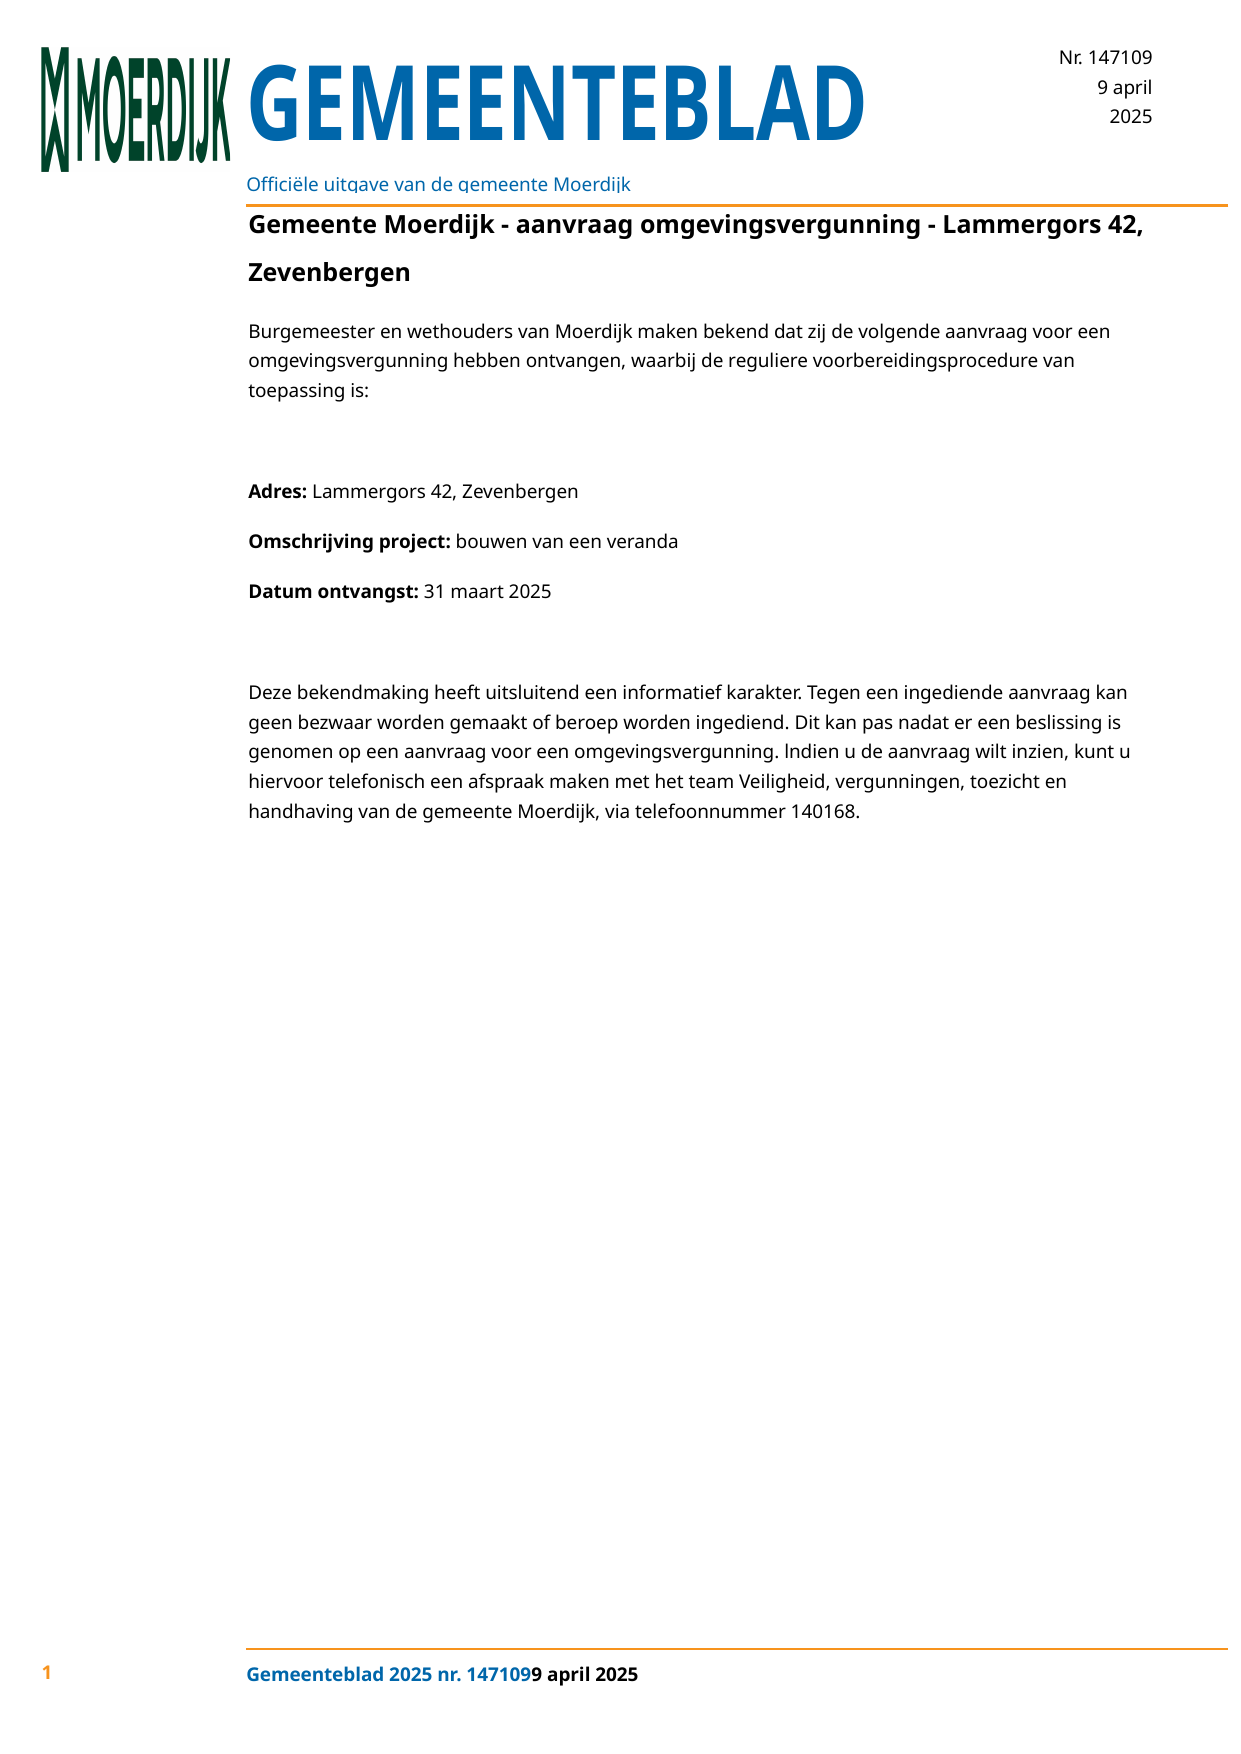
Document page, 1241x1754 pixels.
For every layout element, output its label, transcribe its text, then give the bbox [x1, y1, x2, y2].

text Datum ontvangst: 31 maart 2025 [248, 579, 1152, 604]
text Adres: Lammergors 42, Zevenbergen [248, 478, 1152, 504]
text Omschrijving project: bouwen van een veranda [248, 528, 1152, 554]
text Deze bekendmaking heeft uitsluitend een informatief karakter. Tegen een ingediende aanvraag kan geen bezwaar worden gemaakt of beroep worden ingediend. Dit kan pas nadat er een beslissing is genomen op een aanvraag voor een omgevingsvergunning. lndien u de aanvraag wilt inzien, kunt u hiervoor telefonisch een afspraak maken met het team Veiligheid, vergunningen, toezicht en handhaving van de gemeente Moerdijk, via telefoonnummer 140168. [248, 679, 1152, 824]
text Burgemeester en wethouders van Moerdijk maken bekend dat zij de volgende aanvraag voor een omgevingsvergunning hebben ontvangen, waarbij de reguliere voorbereidingsprocedure van toepassing is: [248, 318, 1152, 403]
text Gemeente Moerdijk - aanvraag omgevingsvergunning - Lammergors 42, Zevenbergen [248, 207, 1152, 288]
picture [41, 47, 231, 172]
